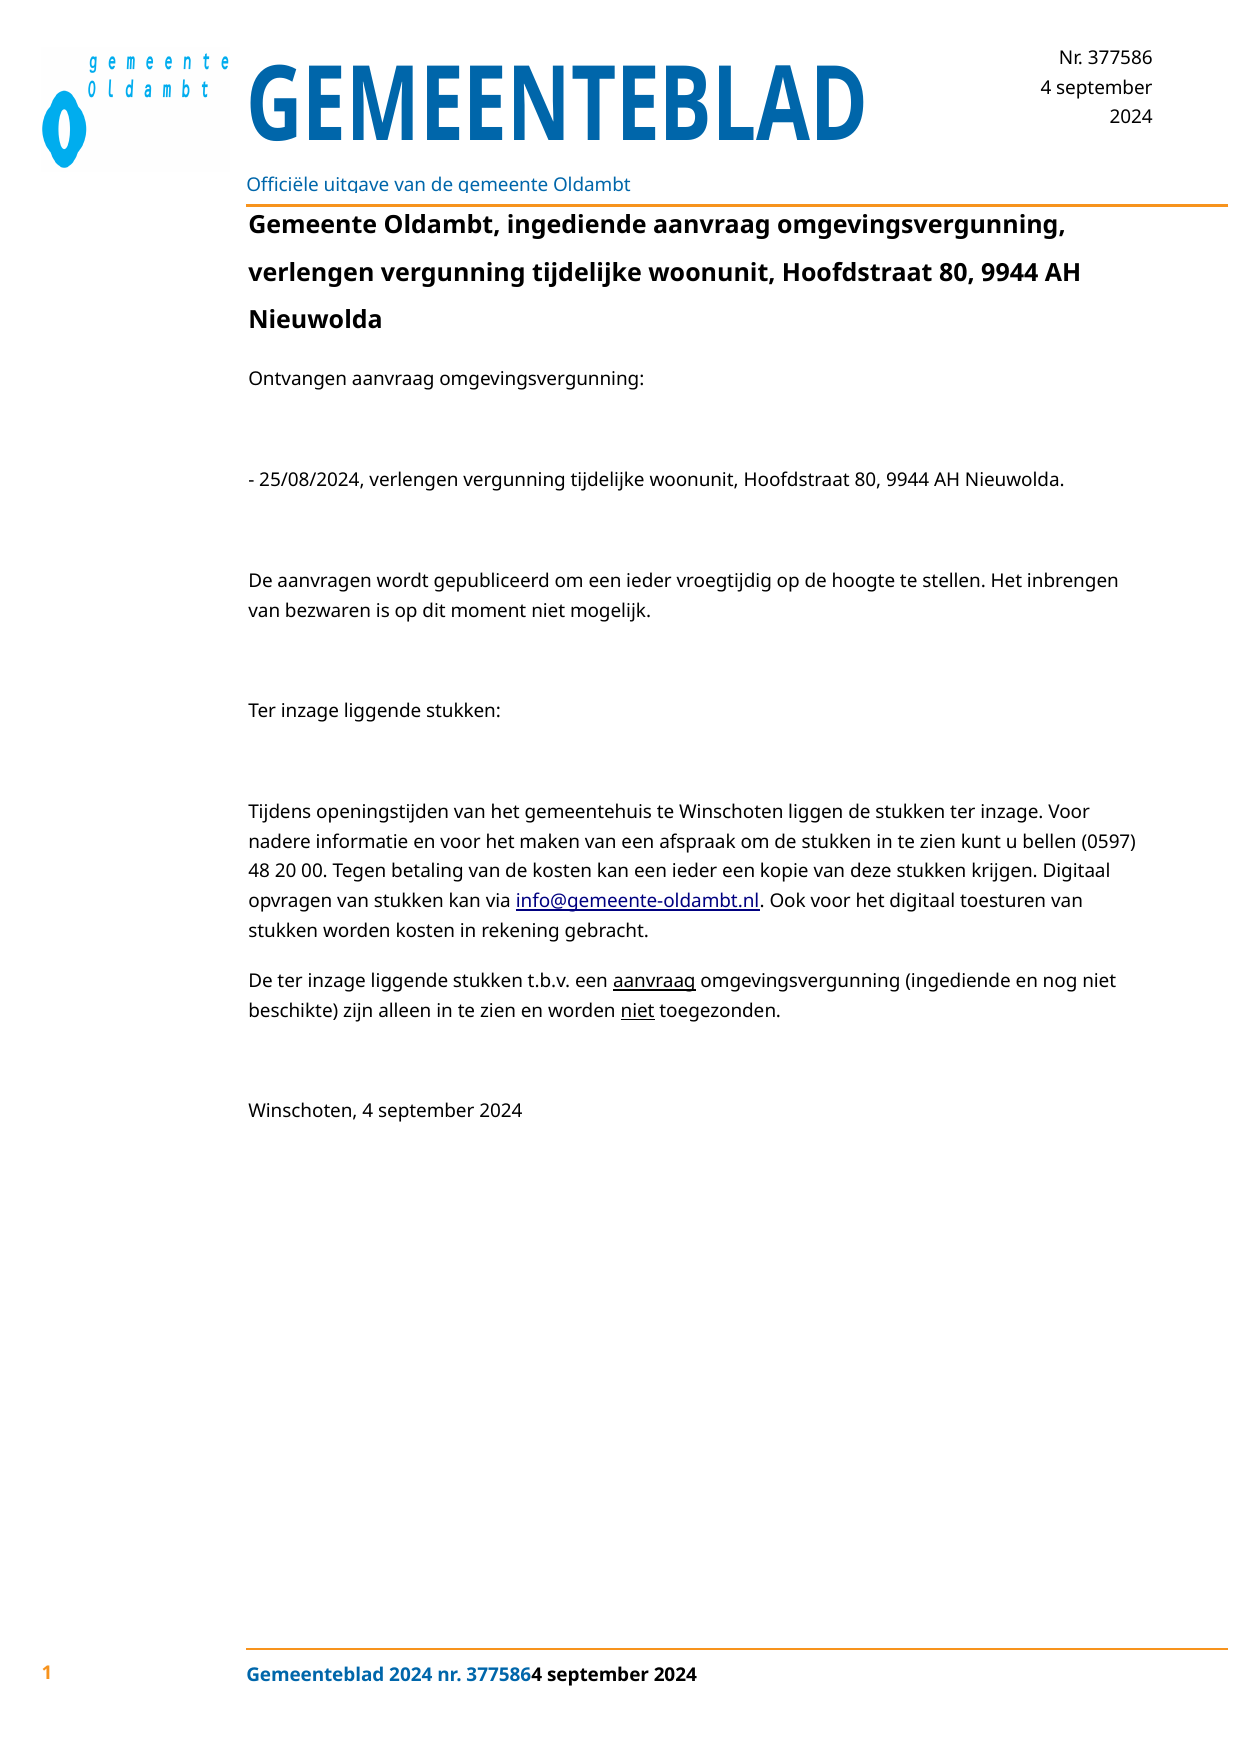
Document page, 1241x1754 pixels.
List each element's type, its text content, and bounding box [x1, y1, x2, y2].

text - 25/08/2024, verlengen vergunning tijdelijke woonunit, Hoofdstraat 80, 9944 AH Nieuwolda. [248, 466, 1152, 492]
text Tijdens openingstijden van het gemeentehuis te Winschoten liggen de stukken ter inzage. Voor nadere informatie en voor het maken van een afspraak om de stukken in te zien kunt u bellen (0597) 48 20 00. Tegen betaling van de kosten kan een ieder een kopie van deze stukken krijgen. Digitaal opvragen van stukken kan via info@gemeente-oldambt.nl. Ook voor het digitaal toesturen van stukken worden kosten in rekening gebracht. [248, 798, 1152, 942]
text Winschoten, 4 september 2024 [248, 1098, 1152, 1123]
text De ter inzage liggende stukken t.b.v. een aanvraag omgevingsvergunning (ingediende en nog niet beschikte) zijn alleen in te zien en worden niet toegezonden. [248, 967, 1152, 1022]
text Ter inzage liggende stukken: [248, 698, 1152, 723]
text De aanvragen wordt gepubliceerd om een ieder vroegtijdig op de hoogte te stellen. Het inbrengen van bezwaren is op dit moment niet mogelijk. [248, 567, 1152, 622]
text Ontvangen aanvraag omgevingsvergunning: [248, 366, 1152, 391]
picture [41, 47, 231, 172]
text Gemeente Oldambt, ingediende aanvraag omgevingsvergunning, verlengen vergunning tijdelijke woonunit, Hoofdstraat 80, 9944 AH Nieuwolda [248, 207, 1152, 336]
